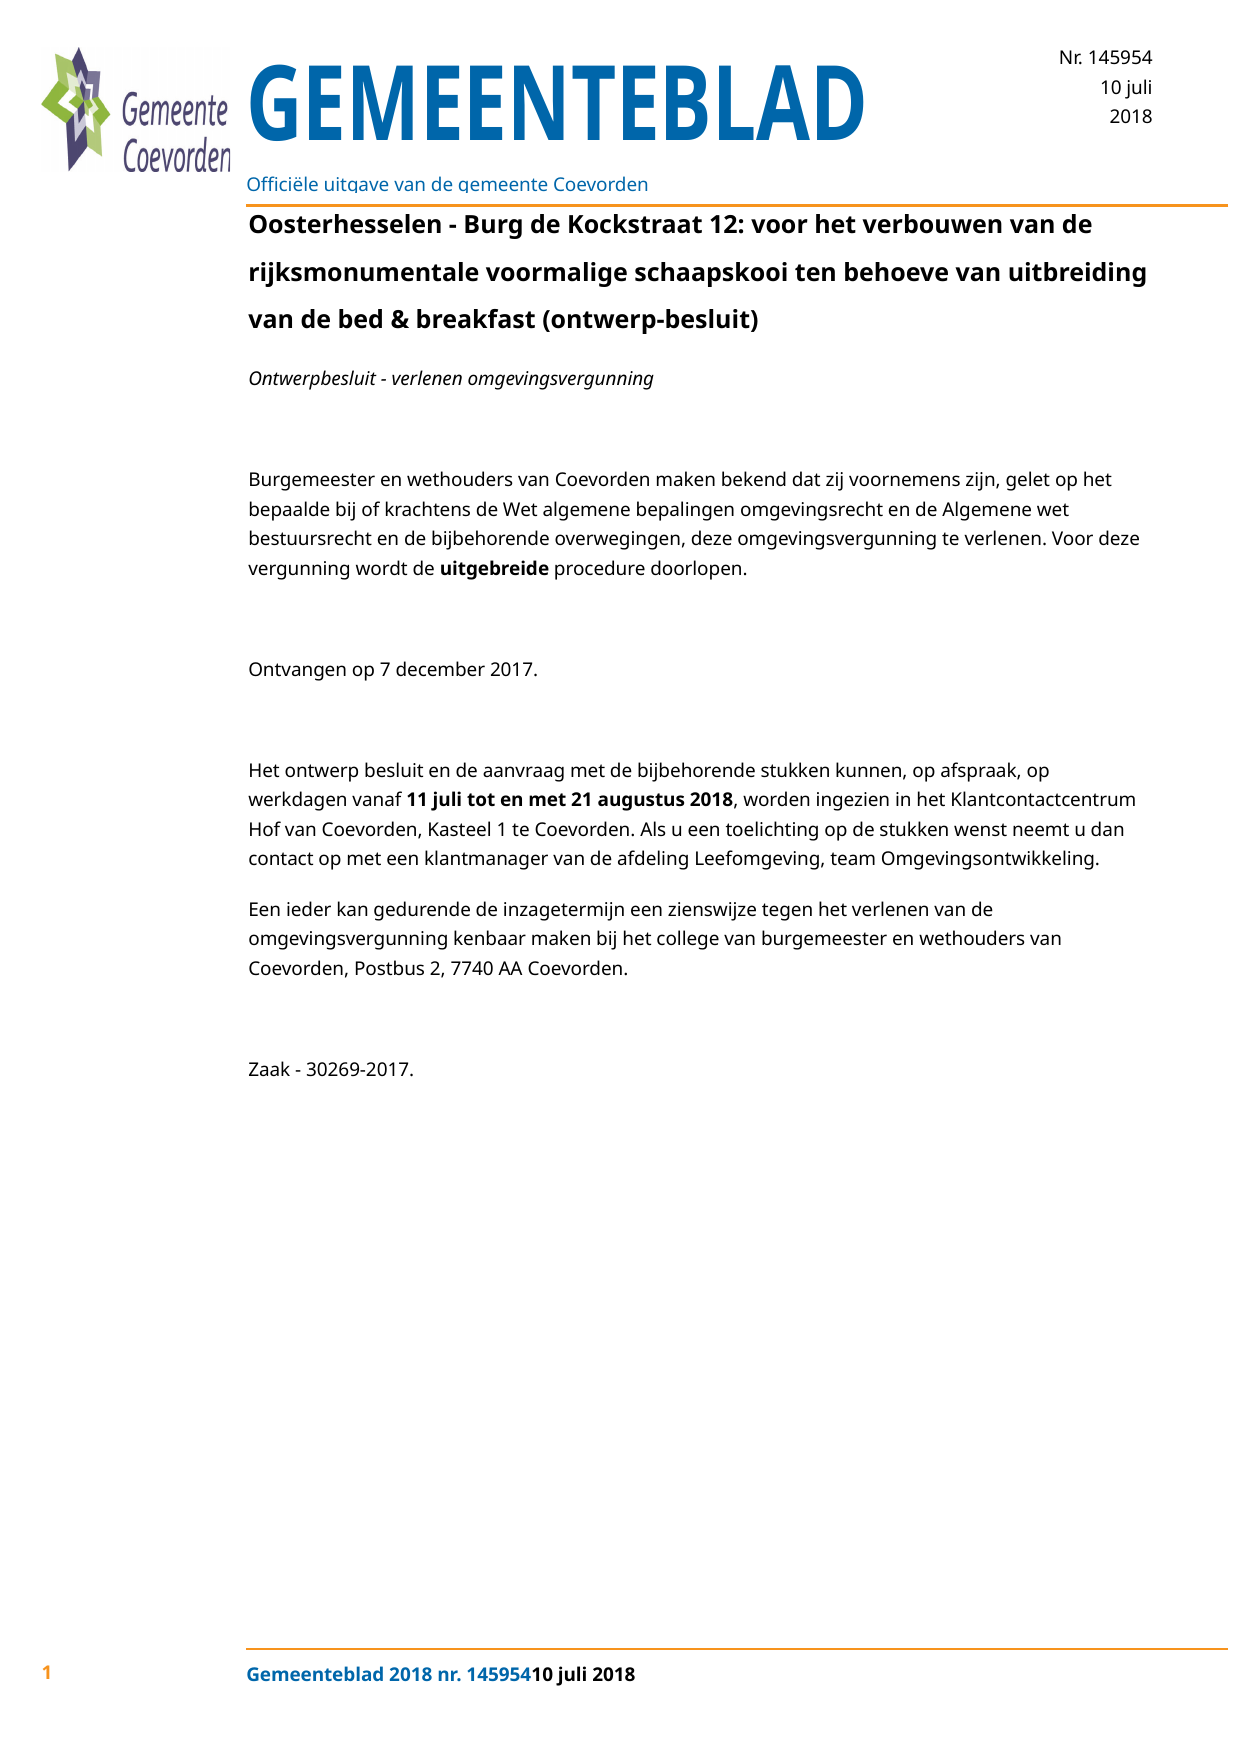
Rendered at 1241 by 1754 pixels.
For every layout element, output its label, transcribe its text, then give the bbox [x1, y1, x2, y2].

picture [41, 47, 231, 172]
text Ontwerpbesluit - verlenen omgevingsvergunning [248, 366, 1152, 391]
text Een ieder kan gedurende de inzagetermijn een zienswijze tegen het verlenen van de omgevingsvergunning kenbaar maken bij het college van burgemeester en wethouders van Coevorden, Postbus 2, 7740 AA Coevorden. [248, 896, 1152, 981]
text Het ontwerp besluit en de aanvraag met de bijbehorende stukken kunnen, op afspraak, op werkdagen vanaf 11 juli tot en met 21 augustus 2018, worden ingezien in het Klantcontactcentrum Hof van Coevorden, Kasteel 1 te Coevorden. Als u een toelichting op de stukken wenst neemt u dan contact op met een klantmanager van de afdeling Leefomgeving, team Omgevingsontwikkeling. [248, 757, 1152, 871]
text Burgemeester en wethouders van Coevorden maken bekend dat zij voornemens zijn, gelet op het bepaalde bij of krachtens de Wet algemene bepalingen omgevingsrecht en de Algemene wet bestuursrecht en de bijbehorende overwegingen, deze omgevingsvergunning te verlenen. Voor deze vergunning wordt de uitgebreide procedure doorlopen. [248, 466, 1152, 581]
text Oosterhesselen - Burg de Kockstraat 12: voor het verbouwen van de rijksmonumentale voormalige schaapskooi ten behoeve van uitbreiding van de bed & breakfast (ontwerp-besluit) [248, 207, 1152, 336]
text Ontvangen op 7 december 2017. [248, 656, 1152, 682]
text Zaak - 30269-2017. [248, 1056, 1152, 1082]
